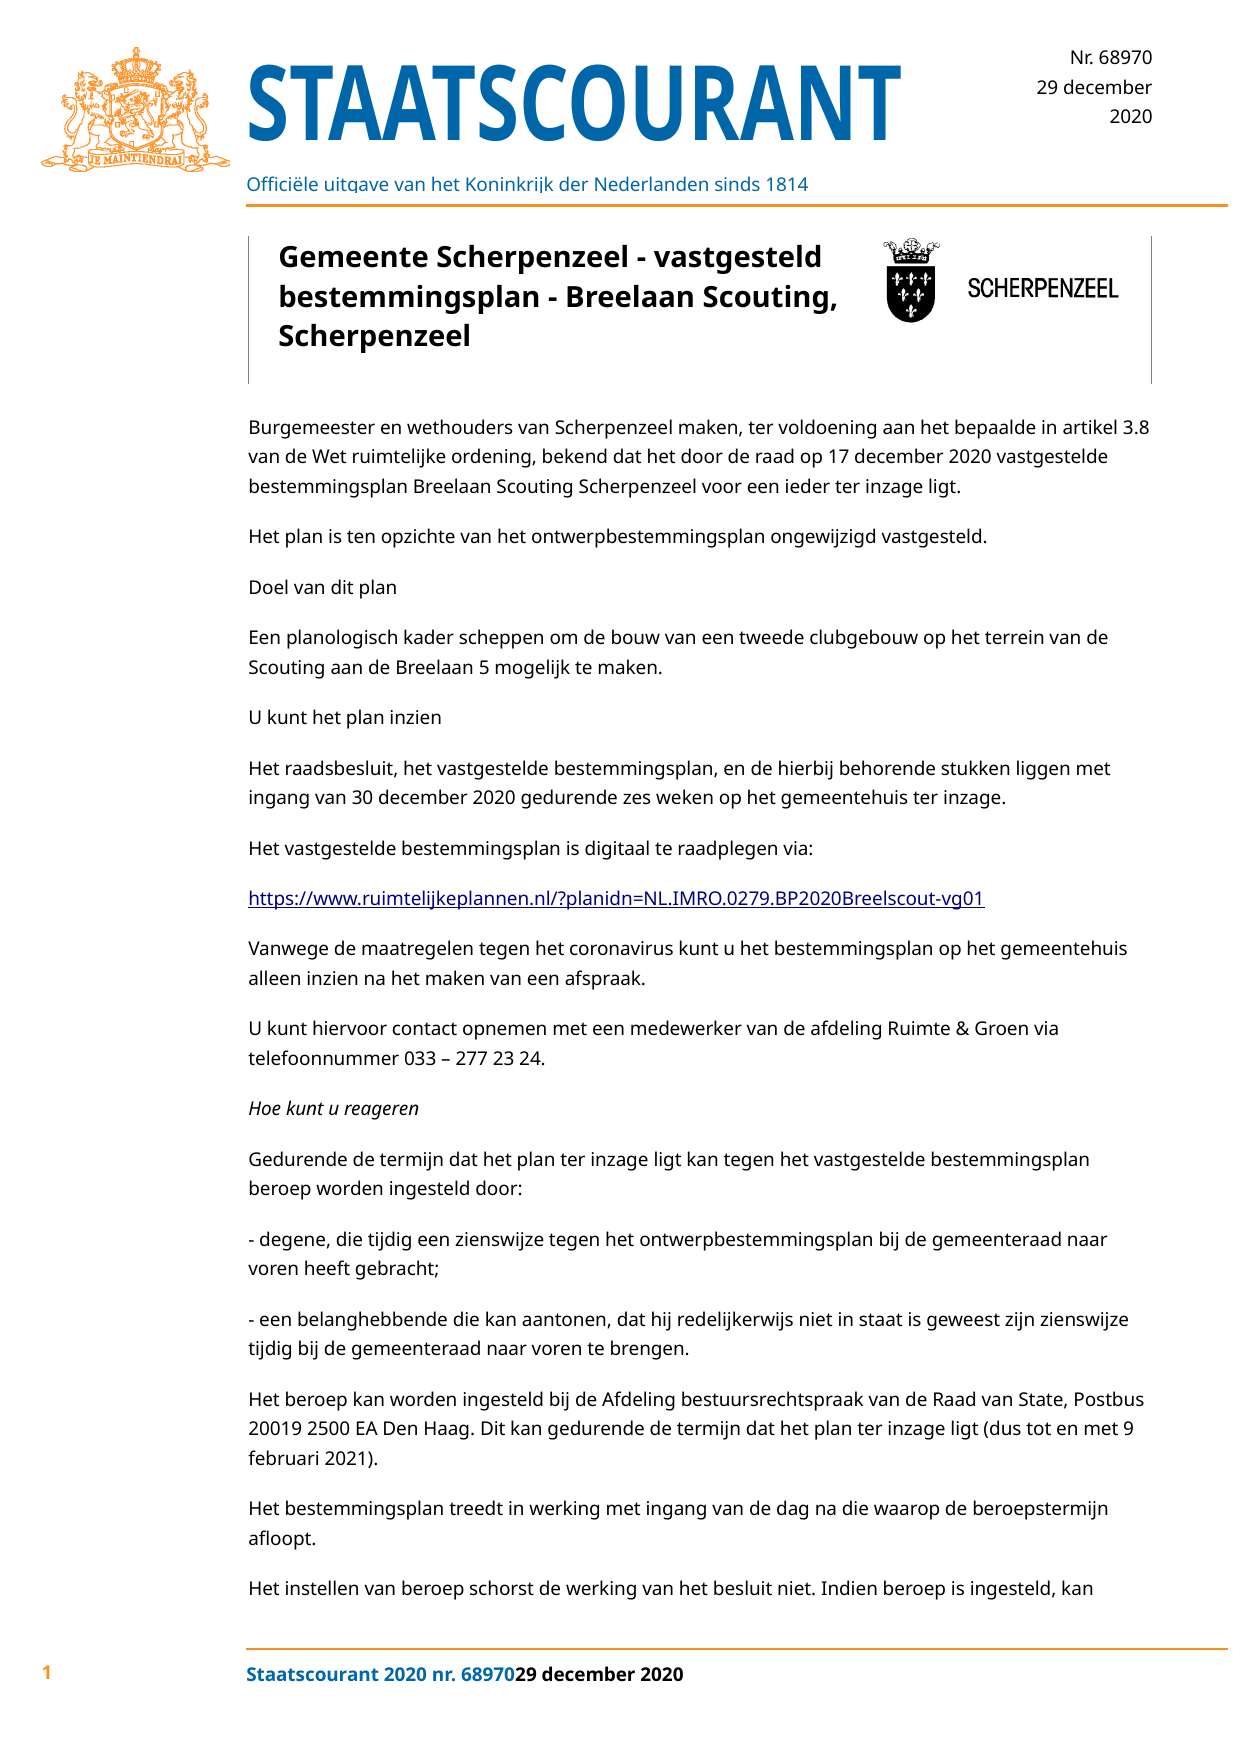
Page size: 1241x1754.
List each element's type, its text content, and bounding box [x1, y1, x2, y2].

text Burgemeester en wethouders van Scherpenzeel maken, ter voldoening aan het bepaalde in artikel 3.8 van de Wet ruimtelijke ordening, bekend dat het door de raad op 17 december 2020 vastgestelde bestemmingsplan Breelaan Scouting Scherpenzeel voor een ieder ter inzage ligt. [248, 414, 1152, 499]
text Hoe kunt u reageren [248, 1096, 1152, 1121]
text - degene, die tijdig een zienswijze tegen het ontwerpbestemmingsplan bij de gemeenteraad naar voren heeft gebracht; [248, 1226, 1152, 1281]
text https://www.ruimtelijkeplannen.nl/?planidn=NL.IMRO.0279.BP2020Breelscout-vg01 [248, 885, 1152, 911]
text Het instellen van beroep schorst de werking van het besluit niet. Indien beroep is ingesteld, kan [248, 1576, 1152, 1601]
text Het raadsbesluit, het vastgestelde bestemmingsplan, en de hierbij behorende stukken liggen met ingang van 30 december 2020 gedurende zes weken op het gemeentehuis ter inzage. [248, 755, 1152, 810]
text Een planologisch kader scheppen om de bouw van een tweede clubgebouw op het terrein van de Scouting aan de Breelaan 5 mogelijk te maken. [248, 624, 1152, 680]
picture [41, 47, 231, 172]
text Het vastgestelde bestemmingsplan is digitaal te raadplegen via: [248, 835, 1152, 861]
text Vanwege de maatregelen tegen het coronavirus kunt u het bestemmingsplan op het gemeentehuis alleen inzien na het maken van een afspraak. [248, 936, 1152, 991]
table_header Gemeente Scherpenzeel - vastgesteld bestemmingsplan - Breelaan Scouting, Scherpenzeel [249, 236, 850, 384]
text Het bestemmingsplan treedt in werking met ingang van de dag na die waarop de beroepstermijn afloopt. [248, 1496, 1152, 1551]
text U kunt hiervoor contact opnemen met een medewerker van de afdeling Ruimte & Groen via telefoonnummer 033 – 277 23 24. [248, 1016, 1152, 1071]
table_header [850, 236, 1151, 384]
text Doel van dit plan [248, 574, 1152, 600]
text Het plan is ten opzichte van het ontwerpbestemmingsplan ongewijzigd vastgesteld. [248, 523, 1152, 549]
text U kunt het plan inzien [248, 704, 1152, 730]
text - een belanghebbende die kan aantonen, dat hij redelijkerwijs niet in staat is geweest zijn zienswijze tijdig bij de gemeenteraad naar voren te brengen. [248, 1306, 1152, 1361]
text Gedurende de termijn dat het plan ter inzage ligt kan tegen het vastgestelde bestemmingsplan beroep worden ingesteld door: [248, 1146, 1152, 1201]
text Het beroep kan worden ingesteld bij de Afdeling bestuursrechtspraak van de Raad van State, Postbus 20019 2500 EA Den Haag. Dit kan gedurende de termijn dat het plan ter inzage ligt (dus tot en met 9 februari 2021). [248, 1386, 1152, 1471]
picture [882, 236, 1119, 324]
